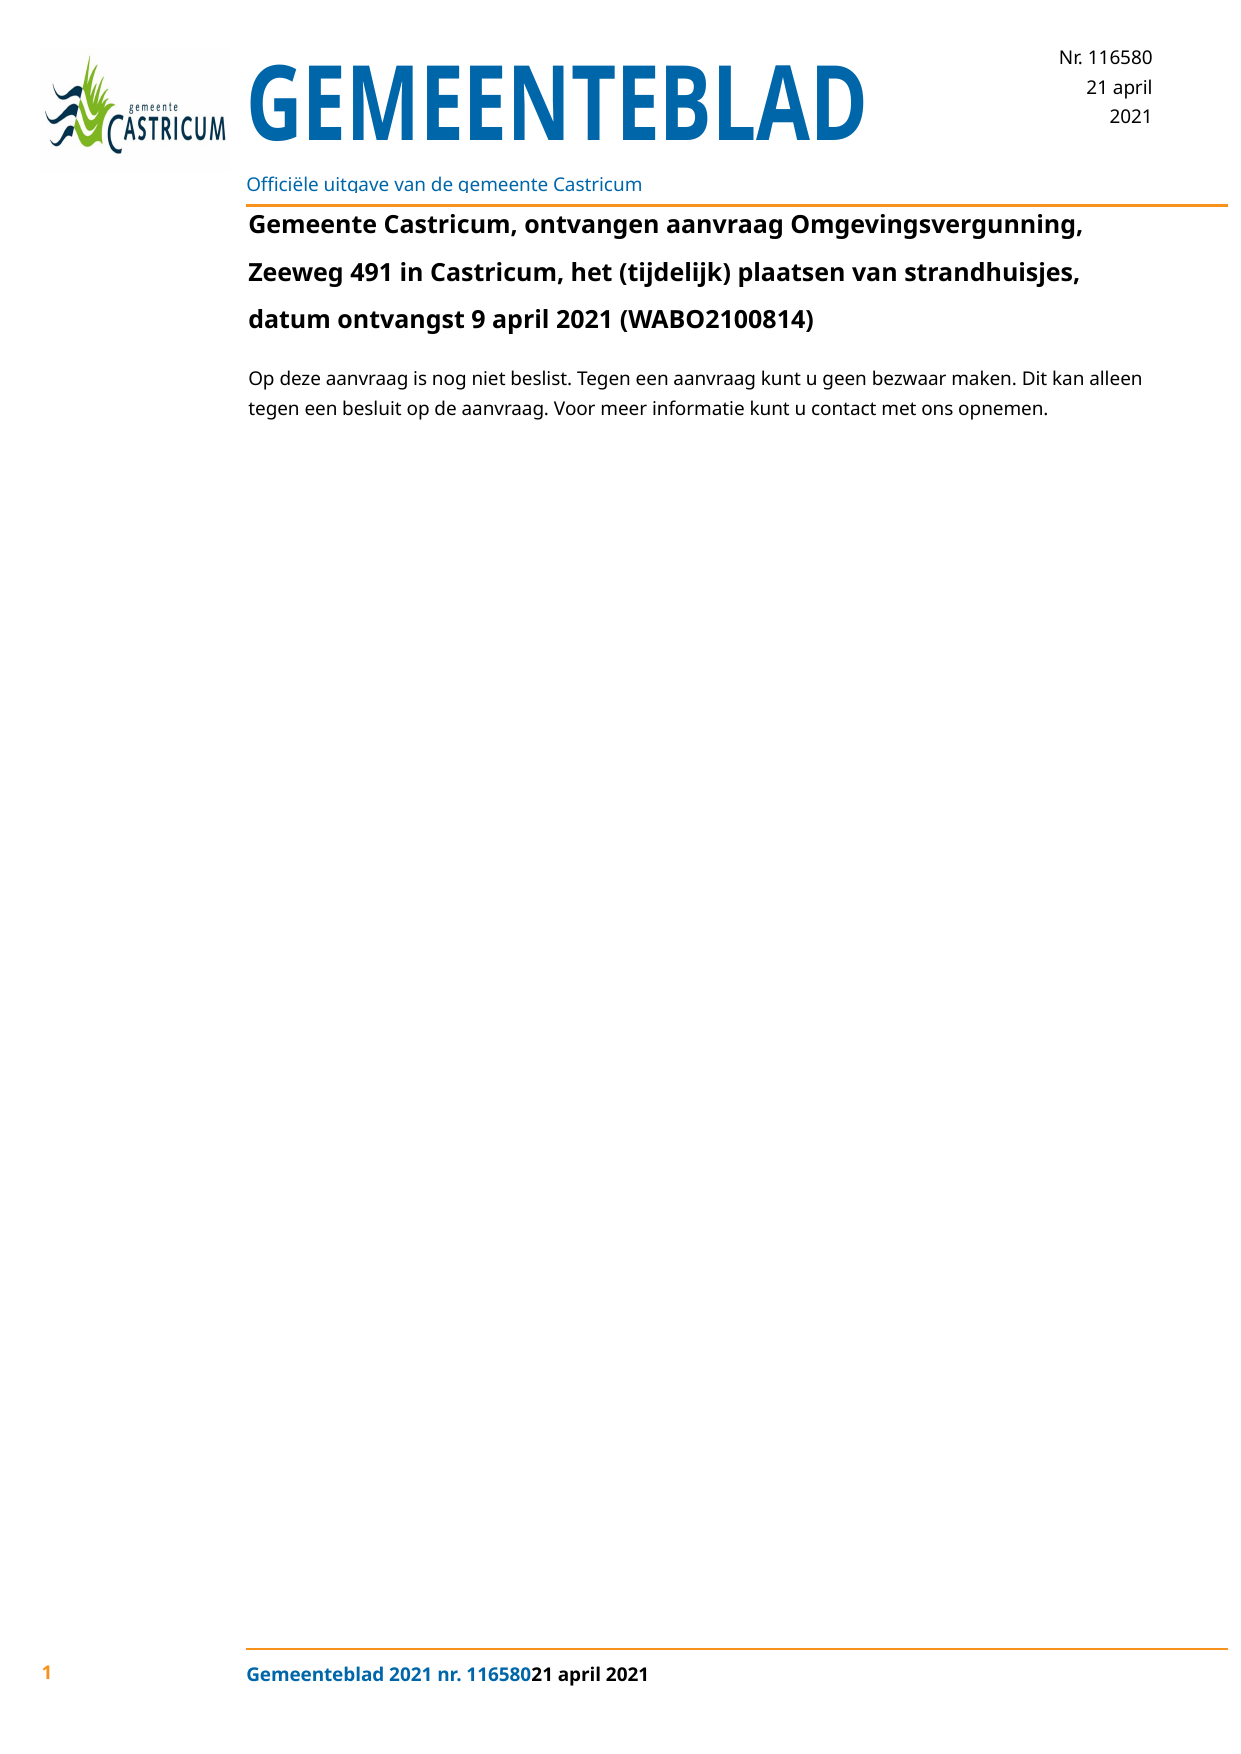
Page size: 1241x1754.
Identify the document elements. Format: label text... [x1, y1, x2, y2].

text Gemeente Castricum, ontvangen aanvraag Omgevingsvergunning, Zeeweg 491 in Castricum, het (tijdelijk) plaatsen van strandhuisjes, datum ontvangst 9 april 2021 (WABO2100814) [248, 207, 1152, 336]
picture [41, 47, 231, 172]
text Op deze aanvraag is nog niet beslist. Tegen een aanvraag kunt u geen bezwaar maken. Dit kan alleen tegen een besluit op de aanvraag. Voor meer informatie kunt u contact met ons opnemen. [248, 366, 1152, 421]
